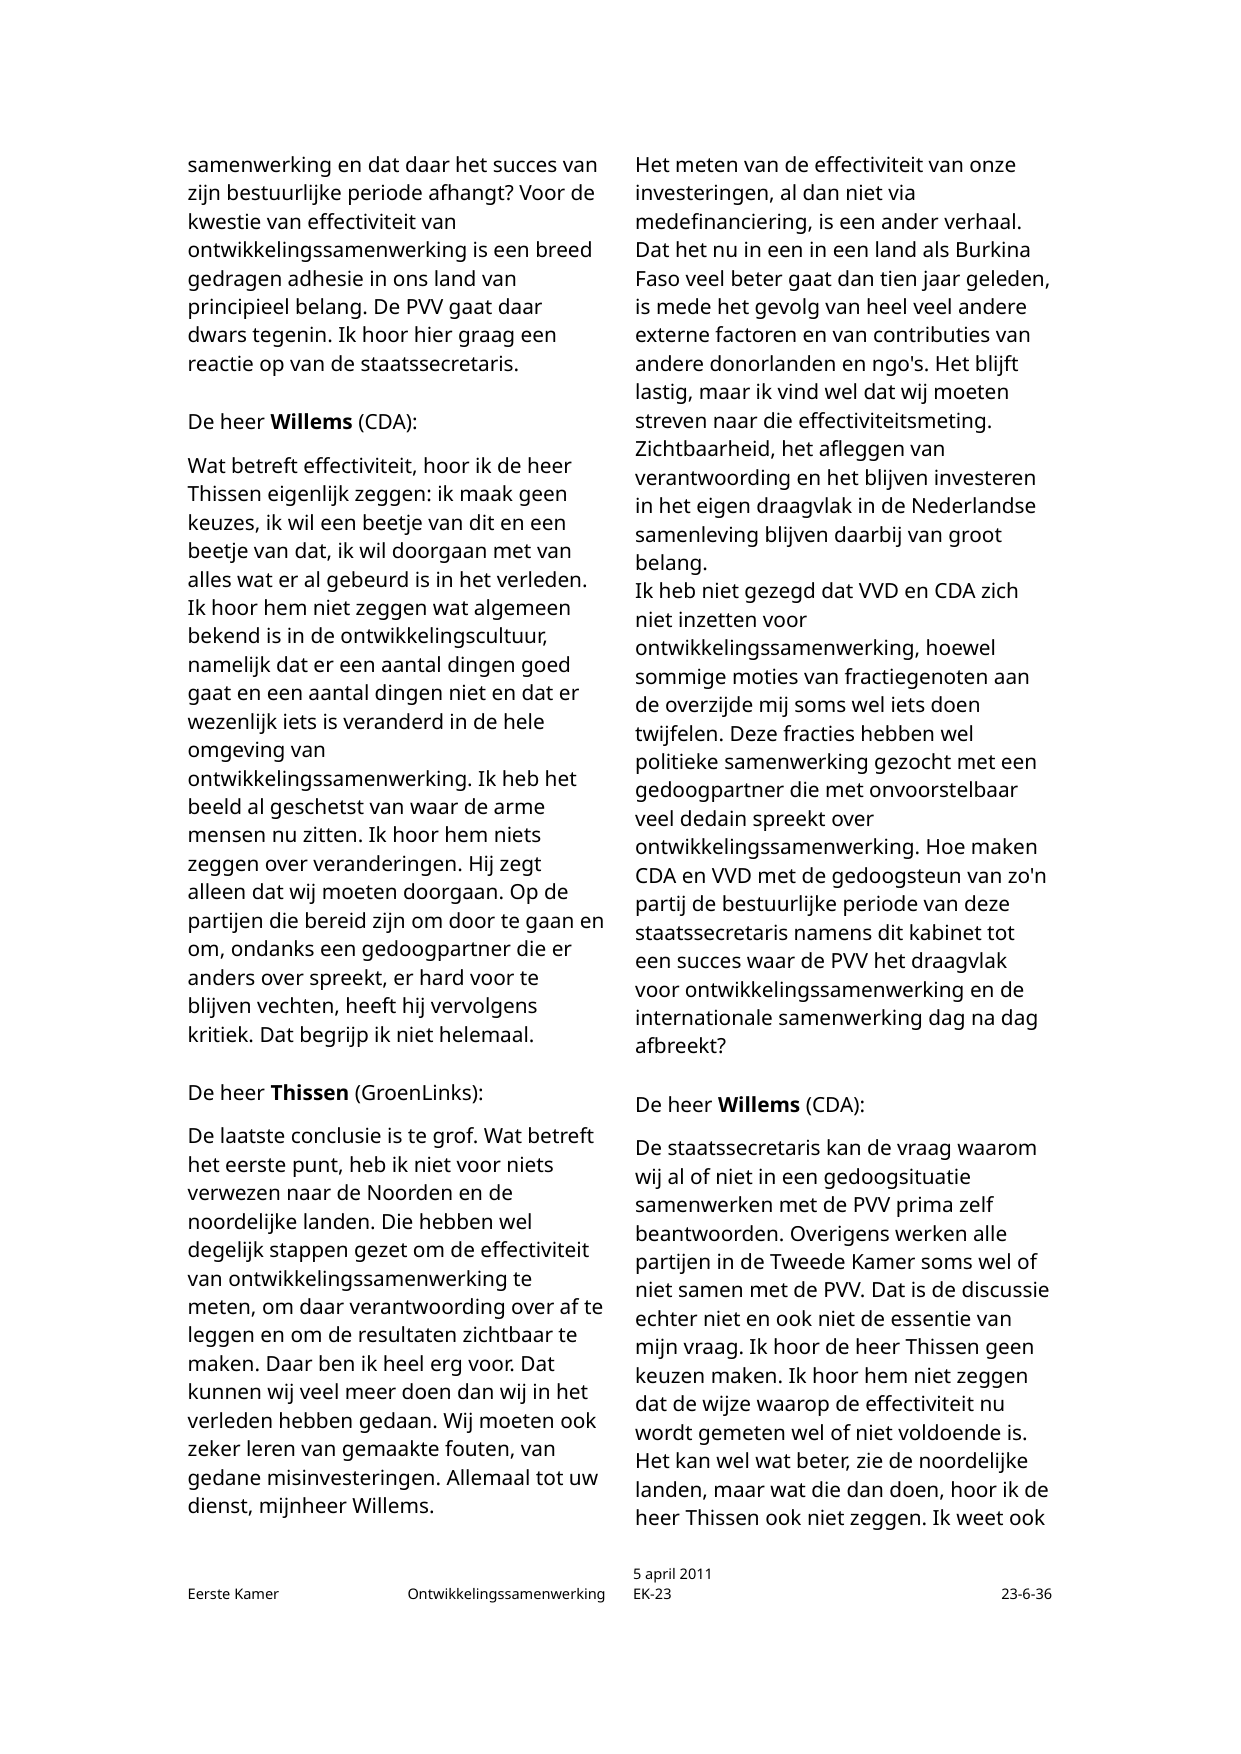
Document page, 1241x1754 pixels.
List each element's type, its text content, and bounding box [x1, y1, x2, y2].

text De heer Willems (CDA): [187, 407, 605, 436]
text Het meten van de effectiviteit van onze investeringen, al dan niet via medefinanciering, is een ander verhaal. Dat het nu in een in een land als Burkina Faso veel beter gaat dan tien jaar geleden, is mede het gevolg van heel veel andere externe factoren en van contributies van andere donorlanden en ngo's. Het blijft lastig, maar ik vind wel dat wij moeten streven naar die effectiviteitsmeting. Zichtbaarheid, het afleggen van verantwoording en het blijven investeren in het eigen draagvlak in de Nederlandse samenleving blijven daarbij van groot belang. [635, 150, 1053, 577]
text De heer Thissen (GroenLinks): [187, 1078, 605, 1107]
text De heer Willems (CDA): [635, 1090, 1053, 1118]
text Ik heb niet gezegd dat VVD en CDA zich niet inzetten voor ontwikkelingssamenwerking, hoewel sommige moties van fractiegenoten aan de overzijde mij soms wel iets doen twijfelen. Deze fracties hebben wel politieke samenwerking gezocht met een gedoogpartner die met onvoorstelbaar veel dedain spreekt over ontwikkelingssamenwerking. Hoe maken CDA en VVD met de gedoogsteun van zo'n partij de bestuurlijke periode van deze staatssecretaris namens dit kabinet tot een succes waar de PVV het draagvlak voor ontwikkelingssamenwerking en de internationale samenwerking dag na dag afbreekt? [635, 577, 1053, 1060]
text Wat betreft effectiviteit, hoor ik de heer Thissen eigenlijk zeggen: ik maak geen keuzes, ik wil een beetje van dit en een beetje van dat, ik wil doorgaan met van alles wat er al gebeurd is in het verleden. Ik hoor hem niet zeggen wat algemeen bekend is in de ontwikkelingscultuur, namelijk dat er een aantal dingen goed gaat en een aantal dingen niet en dat er wezenlijk iets is veranderd in de hele omgeving van ontwikkelingssamenwerking. Ik heb het beeld al geschetst van waar de arme mensen nu zitten. Ik hoor hem niets zeggen over veranderingen. Hij zegt alleen dat wij moeten doorgaan. Op de partijen die bereid zijn om door te gaan en om, ondanks een gedoogpartner die er anders over spreekt, er hard voor te blijven vechten, heeft hij vervolgens kritiek. Dat begrijp ik niet helemaal. [187, 451, 605, 1048]
text De laatste conclusie is te grof. Wat betreft het eerste punt, heb ik niet voor niets verwezen naar de Noorden en de noordelijke landen. Die hebben wel degelijk stappen gezet om de effectiviteit van ontwikkelingssamenwerking te meten, om daar verantwoording over af te leggen en om de resultaten zichtbaar te maken. Daar ben ik heel erg voor. Dat kunnen wij veel meer doen dan wij in het verleden hebben gedaan. Wij moeten ook zeker leren van gemaakte fouten, van gedane misinvesteringen. Allemaal tot uw dienst, mijnheer Willems. [187, 1122, 605, 1520]
text De staatssecretaris kan de vraag waarom wij al of niet in een gedoogsituatie samenwerken met de PVV prima zelf beantwoorden. Overigens werken alle partijen in de Tweede Kamer soms wel of niet samen met de PVV. Dat is de discussie echter niet en ook niet de essentie van mijn vraag. Ik hoor de heer Thissen geen keuzen maken. Ik hoor hem niet zeggen dat de wijze waarop de effectiviteit nu wordt gemeten wel of niet voldoende is. Het kan wel wat beter, zie de noordelijke landen, maar wat die dan doen, hoor ik de heer Thissen ook niet zeggen. Ik weet ook [635, 1133, 1053, 1532]
text samenwerking en dat daar het succes van zijn bestuurlijke periode afhangt? Voor de kwestie van effectiviteit van ontwikkelingssamenwerking is een breed gedragen adhesie in ons land van principieel belang. De PVV gaat daar dwars tegenin. Ik hoor hier graag een reactie op van de staatssecretaris. [187, 150, 605, 377]
